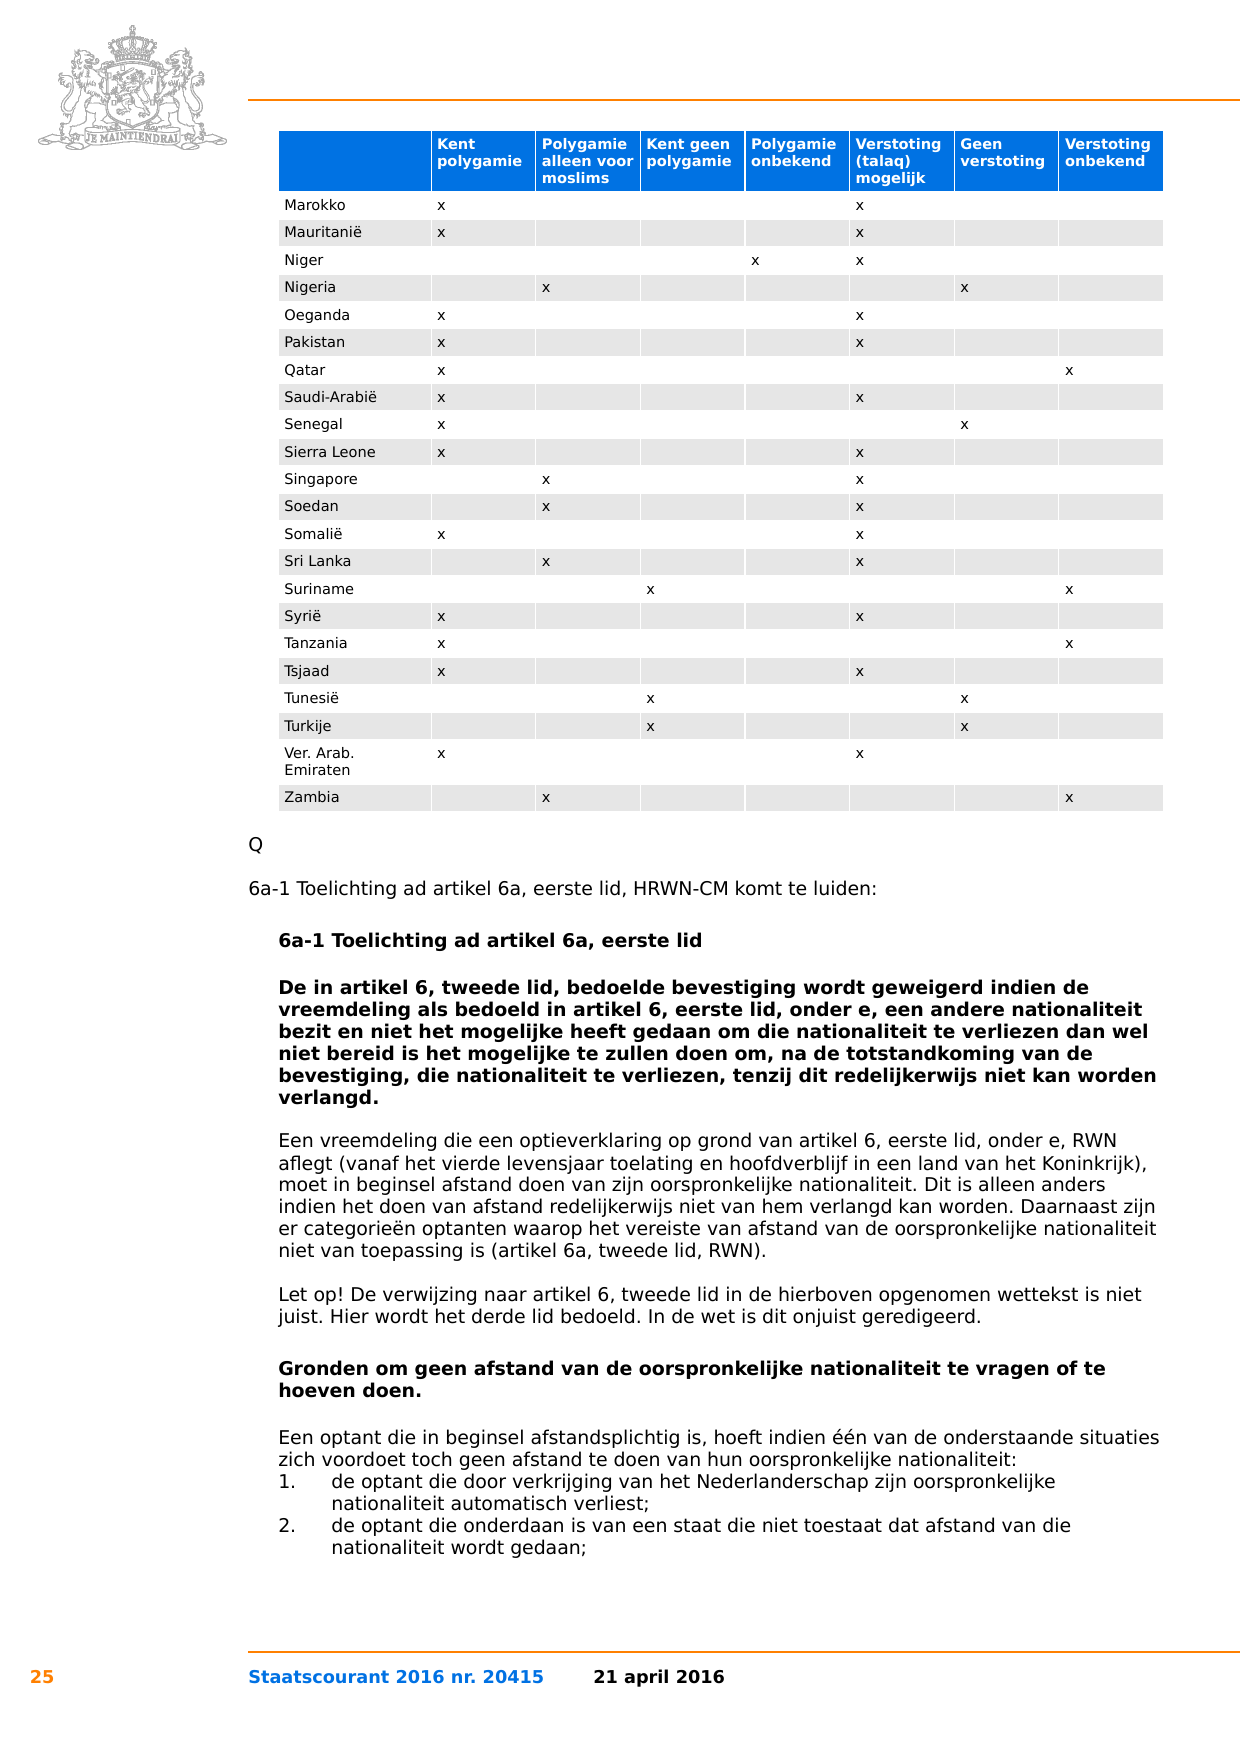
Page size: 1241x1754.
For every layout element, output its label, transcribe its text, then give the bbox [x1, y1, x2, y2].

table_cell x [850, 494, 954, 520]
table_cell [746, 329, 849, 356]
table_cell [1059, 521, 1163, 547]
table_cell [536, 247, 640, 273]
table_cell [746, 713, 849, 739]
table_cell Turkije [279, 713, 431, 739]
table_cell [955, 247, 1058, 273]
table_cell [746, 658, 849, 684]
table_cell [746, 357, 849, 383]
table_cell [536, 521, 640, 547]
table_cell [850, 631, 954, 657]
table_cell Suriname [279, 576, 431, 602]
table_cell [1059, 549, 1163, 575]
table_cell Somalië [279, 521, 431, 547]
table_cell [641, 494, 744, 520]
table_cell Syrië [279, 603, 431, 629]
table_cell x [432, 220, 535, 246]
table_cell x [641, 685, 744, 712]
table_header Kent polygamie [432, 131, 535, 191]
table_cell [746, 521, 849, 547]
table_cell [641, 220, 744, 246]
table_cell x [432, 192, 535, 219]
table_cell [955, 785, 1058, 811]
table_cell Qatar [279, 357, 431, 383]
table_cell x [850, 521, 954, 547]
table_cell [746, 685, 849, 712]
table_cell [641, 384, 744, 410]
table_cell Tunesië [279, 685, 431, 712]
table_cell x [850, 220, 954, 246]
table_cell Marokko [279, 192, 431, 219]
table_cell [955, 466, 1058, 493]
table_cell [1059, 466, 1163, 493]
table_cell x [432, 439, 535, 465]
table_cell [746, 631, 849, 657]
table_cell [641, 603, 744, 629]
table_cell x [955, 411, 1058, 438]
table_cell [1059, 247, 1163, 273]
table_cell x [850, 549, 954, 575]
table_cell x [850, 302, 954, 328]
table_cell [1059, 411, 1163, 438]
table_cell [746, 192, 849, 219]
table_header Verstoting onbekend [1059, 131, 1163, 191]
table_cell [955, 521, 1058, 547]
table_cell x [850, 247, 954, 273]
table_cell [432, 576, 535, 602]
table_cell Zambia [279, 785, 431, 811]
table_cell [955, 740, 1058, 783]
table_cell [955, 329, 1058, 356]
table_cell [955, 631, 1058, 657]
table_cell [955, 302, 1058, 328]
table_cell [955, 658, 1058, 684]
table_cell [1059, 603, 1163, 629]
table_cell [641, 521, 744, 547]
table_cell x [432, 329, 535, 356]
table_cell [641, 631, 744, 657]
table_cell [536, 384, 640, 410]
table_cell [641, 785, 744, 811]
table_cell [432, 247, 535, 273]
table_cell [1059, 740, 1163, 783]
table_cell [641, 275, 744, 301]
table_cell [1059, 192, 1163, 219]
table_cell [641, 329, 744, 356]
table_cell x [955, 275, 1058, 301]
table_cell [536, 411, 640, 438]
table_cell [641, 466, 744, 493]
table_cell x [641, 576, 744, 602]
table_cell [536, 329, 640, 356]
table_cell [955, 357, 1058, 383]
table_cell x [536, 275, 640, 301]
table_cell [746, 302, 849, 328]
picture [38, 25, 227, 150]
table_cell [955, 439, 1058, 465]
table_cell x [536, 466, 640, 493]
table_cell x [850, 603, 954, 629]
table_cell x [850, 192, 954, 219]
table_cell [432, 549, 535, 575]
table_cell Singapore [279, 466, 431, 493]
table_cell Sierra Leone [279, 439, 431, 465]
table_cell Ver. Arab. Emiraten [279, 740, 431, 783]
table_cell [850, 357, 954, 383]
table_cell [850, 713, 954, 739]
table_cell [1059, 302, 1163, 328]
table_cell [432, 275, 535, 301]
table_cell [955, 494, 1058, 520]
text De in artikel 6, tweede lid, bedoelde bevestiging wordt geweigerd indien de vreemdeling als bedoeld in artikel 6, eerste lid, onder e, een andere nationaliteit bezit en niet het mogelijke heeft gedaan om die nationaliteit te verliezen dan wel niet bereid is het mogelijke te zullen doen om, na de totstandkoming van de bevestiging, die nationaliteit te verliezen, tenzij dit redelijkerwijs niet kan worden verlangd. [278, 977, 1163, 1108]
table_cell Oeganda [279, 302, 431, 328]
table_cell [746, 603, 849, 629]
table_cell [432, 785, 535, 811]
table_cell x [432, 357, 535, 383]
table_cell [536, 302, 640, 328]
table_cell [536, 685, 640, 712]
table_cell [1059, 713, 1163, 739]
table_cell [432, 685, 535, 712]
table_cell x [955, 713, 1058, 739]
table_cell x [432, 302, 535, 328]
table_cell x [850, 466, 954, 493]
table_cell [1059, 658, 1163, 684]
table_cell [746, 439, 849, 465]
table_header [279, 131, 431, 191]
table_cell x [641, 713, 744, 739]
table_cell [1059, 439, 1163, 465]
table_cell [536, 576, 640, 602]
table_cell x [850, 439, 954, 465]
text 1. de optant die door verkrijging van het Nederlanderschap zijn oorspronkelijke nationaliteit automatisch verliest; [278, 1471, 1163, 1515]
table_cell [746, 220, 849, 246]
table_cell x [850, 329, 954, 356]
table_cell x [1059, 785, 1163, 811]
table_cell [1059, 685, 1163, 712]
table_header Geen verstoting [955, 131, 1058, 191]
table_cell x [955, 685, 1058, 712]
table_cell x [536, 494, 640, 520]
table_cell [536, 192, 640, 219]
table_cell [536, 357, 640, 383]
subtitle Gronden om geen afstand van de oorspronkelijke nationaliteit te vragen of te hoeven doen. [278, 1358, 1163, 1402]
table_cell x [432, 521, 535, 547]
table_cell [850, 275, 954, 301]
table_cell [641, 247, 744, 273]
table_cell [1059, 275, 1163, 301]
table_cell x [432, 603, 535, 629]
table_cell Pakistan [279, 329, 431, 356]
table_cell [955, 603, 1058, 629]
table_cell [1059, 329, 1163, 356]
table_cell [641, 411, 744, 438]
table_cell [641, 357, 744, 383]
table_cell x [1059, 357, 1163, 383]
table_cell Niger [279, 247, 431, 273]
table_cell [746, 384, 849, 410]
table_cell [1059, 494, 1163, 520]
table_header Kent geen polygamie [641, 131, 744, 191]
table_cell [1059, 384, 1163, 410]
table_cell [746, 466, 849, 493]
table_cell [641, 549, 744, 575]
table_cell [641, 302, 744, 328]
table_cell [536, 603, 640, 629]
table_cell x [432, 411, 535, 438]
text 6a-1 Toelichting ad artikel 6a, eerste lid, HRWN-CM komt te luiden: [248, 878, 1163, 900]
table_cell Soedan [279, 494, 431, 520]
table_cell [746, 275, 849, 301]
table_cell Tanzania [279, 631, 431, 657]
table_cell [536, 740, 640, 783]
table_cell Senegal [279, 411, 431, 438]
subtitle 6a-1 Toelichting ad artikel 6a, eerste lid [278, 930, 1163, 952]
table_cell [641, 439, 744, 465]
table_cell [955, 576, 1058, 602]
table_cell [850, 411, 954, 438]
text Een vreemdeling die een optieverklaring op grond van artikel 6, eerste lid, onder e, RWN aflegt (vanaf het vierde levensjaar toelating en hoofdverblijf in een land van het Koninkrijk), moet in beginsel afstand doen van zijn oorspronkelijke nationaliteit. Dit is alleen anders indien het doen van afstand redelijkerwijs niet van hem verlangd kan worden. Daarnaast zijn er categorieën optanten waarop het vereiste van afstand van de oorspronkelijke nationaliteit niet van toepassing is (artikel 6a, tweede lid, RWN). [278, 1130, 1163, 1262]
table_cell [955, 192, 1058, 219]
table_cell x [850, 658, 954, 684]
table_cell x [536, 549, 640, 575]
text Een optant die in beginsel afstandsplichtig is, hoeft indien één van de onderstaande situaties zich voordoet toch geen afstand te doen van hun oorspronkelijke nationaliteit: [278, 1427, 1163, 1471]
table_cell [641, 658, 744, 684]
table_cell [536, 658, 640, 684]
table_cell Nigeria [279, 275, 431, 301]
table_cell Mauritanië [279, 220, 431, 246]
table_cell [746, 549, 849, 575]
table_cell Sri Lanka [279, 549, 431, 575]
text 2. de optant die onderdaan is van een staat die niet toestaat dat afstand van die nationaliteit wordt gedaan; [278, 1515, 1163, 1559]
table_header Polygamie alleen voor moslims [536, 131, 640, 191]
table_cell Tsjaad [279, 658, 431, 684]
table_cell x [850, 740, 954, 783]
table_cell [641, 192, 744, 219]
table_cell [536, 220, 640, 246]
table_cell [536, 631, 640, 657]
table_cell [536, 713, 640, 739]
table_cell x [1059, 631, 1163, 657]
table_header Polygamie onbekend [746, 131, 849, 191]
table_cell [432, 466, 535, 493]
table_cell [955, 384, 1058, 410]
table_cell x [432, 658, 535, 684]
table_cell x [432, 631, 535, 657]
table_cell Saudi-Arabië [279, 384, 431, 410]
table_cell [850, 576, 954, 602]
table_cell [955, 549, 1058, 575]
table_cell [850, 785, 954, 811]
table_cell x [432, 384, 535, 410]
table_cell [641, 740, 744, 783]
table_cell [432, 713, 535, 739]
table_cell [536, 439, 640, 465]
table_cell x [850, 384, 954, 410]
table_header Verstoting (talaq) mogelijk [850, 131, 954, 191]
table_cell [432, 494, 535, 520]
table_cell x [536, 785, 640, 811]
table_cell [746, 576, 849, 602]
text Let op! De verwijzing naar artikel 6, tweede lid in de hierboven opgenomen wettekst is niet juist. Hier wordt het derde lid bedoeld. In de wet is dit onjuist geredigeerd. [278, 1284, 1163, 1328]
text Q [248, 834, 1163, 856]
table_cell [746, 494, 849, 520]
table_cell x [1059, 576, 1163, 602]
table_cell [955, 220, 1058, 246]
table_cell [746, 740, 849, 783]
table_cell [746, 785, 849, 811]
table_cell x [746, 247, 849, 273]
table_cell [746, 411, 849, 438]
table_cell [1059, 220, 1163, 246]
table_cell x [432, 740, 535, 783]
table_cell [850, 685, 954, 712]
